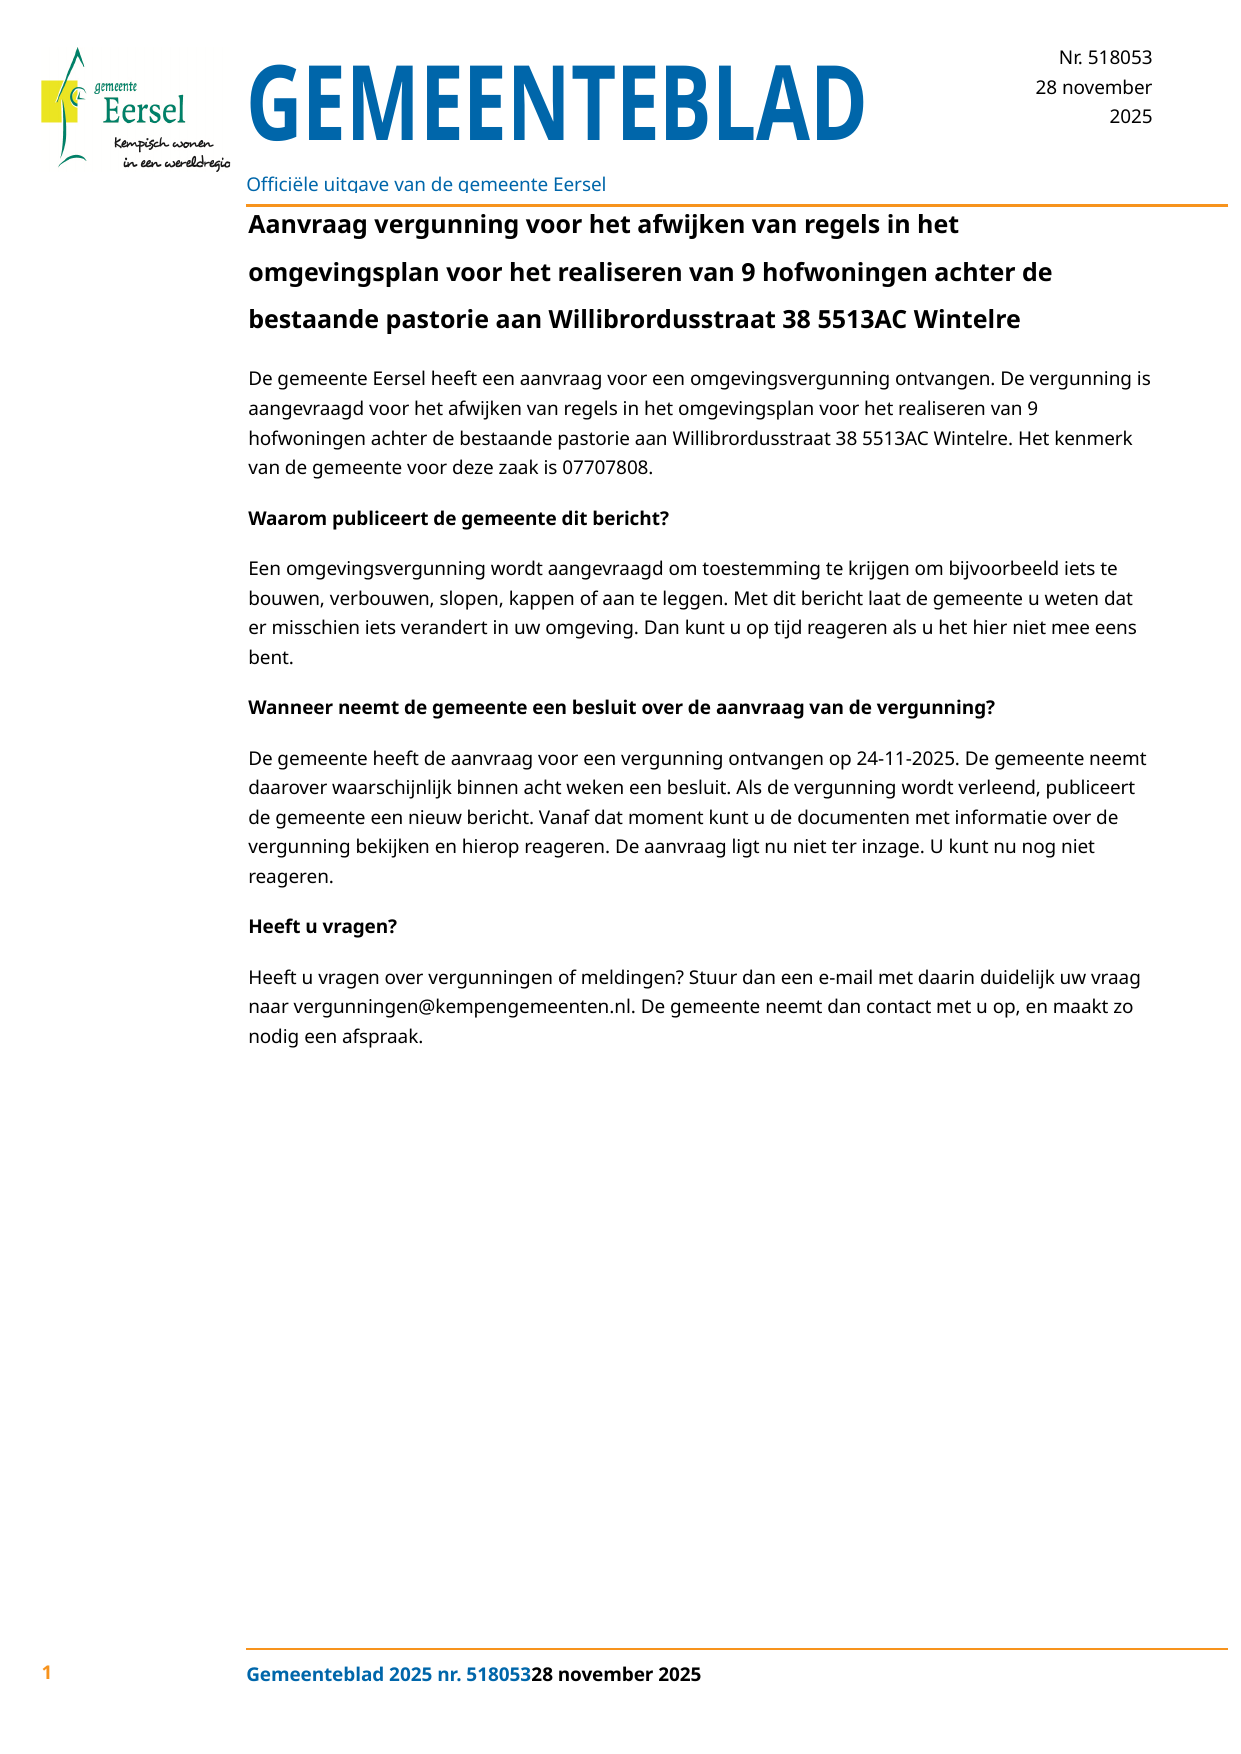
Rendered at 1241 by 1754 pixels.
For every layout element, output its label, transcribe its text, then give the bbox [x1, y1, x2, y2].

text Een omgevingsvergunning wordt aangevraagd om toestemming te krijgen om bijvoorbeeld iets te bouwen, verbouwen, slopen, kappen of aan te leggen. Met dit bericht laat de gemeente u weten dat er misschien iets verandert in uw omgeving. Dan kunt u op tijd reageren als u het hier niet mee eens bent. [248, 555, 1152, 669]
text De gemeente heeft de aanvraag voor een vergunning ontvangen op 24-11-2025. De gemeente neemt daarover waarschijnlijk binnen acht weken een besluit. Als de vergunning wordt verleend, publiceert de gemeente een nieuw bericht. Vanaf dat moment kunt u de documenten met informatie over de vergunning bekijken en hierop reageren. De aanvraag ligt nu niet ter inzage. U kunt nu nog niet reageren. [248, 745, 1152, 889]
picture [41, 47, 231, 172]
text De gemeente Eersel heeft een aanvraag voor een omgevingsvergunning ontvangen. De vergunning is aangevraagd voor het afwijken van regels in het omgevingsplan voor het realiseren van 9 hofwoningen achter de bestaande pastorie aan Willibrordusstraat 38 5513AC Wintelre. Het kenmerk van de gemeente voor deze zaak is 07707808. [248, 366, 1152, 480]
text Waarom publiceert de gemeente dit bericht? [248, 505, 1152, 530]
text Aanvraag vergunning voor het afwijken van regels in het omgevingsplan voor het realiseren van 9 hofwoningen achter de bestaande pastorie aan Willibrordusstraat 38 5513AC Wintelre [248, 207, 1152, 336]
text Heeft u vragen? [248, 913, 1152, 939]
text Heeft u vragen over vergunningen of meldingen? Stuur dan een e-mail met daarin duidelijk uw vraag naar vergunningen@kempengemeenten.nl. De gemeente neemt dan contact met u op, en maakt zo nodig een afspraak. [248, 964, 1152, 1049]
text Wanneer neemt de gemeente een besluit over de aanvraag van de vergunning? [248, 694, 1152, 720]
